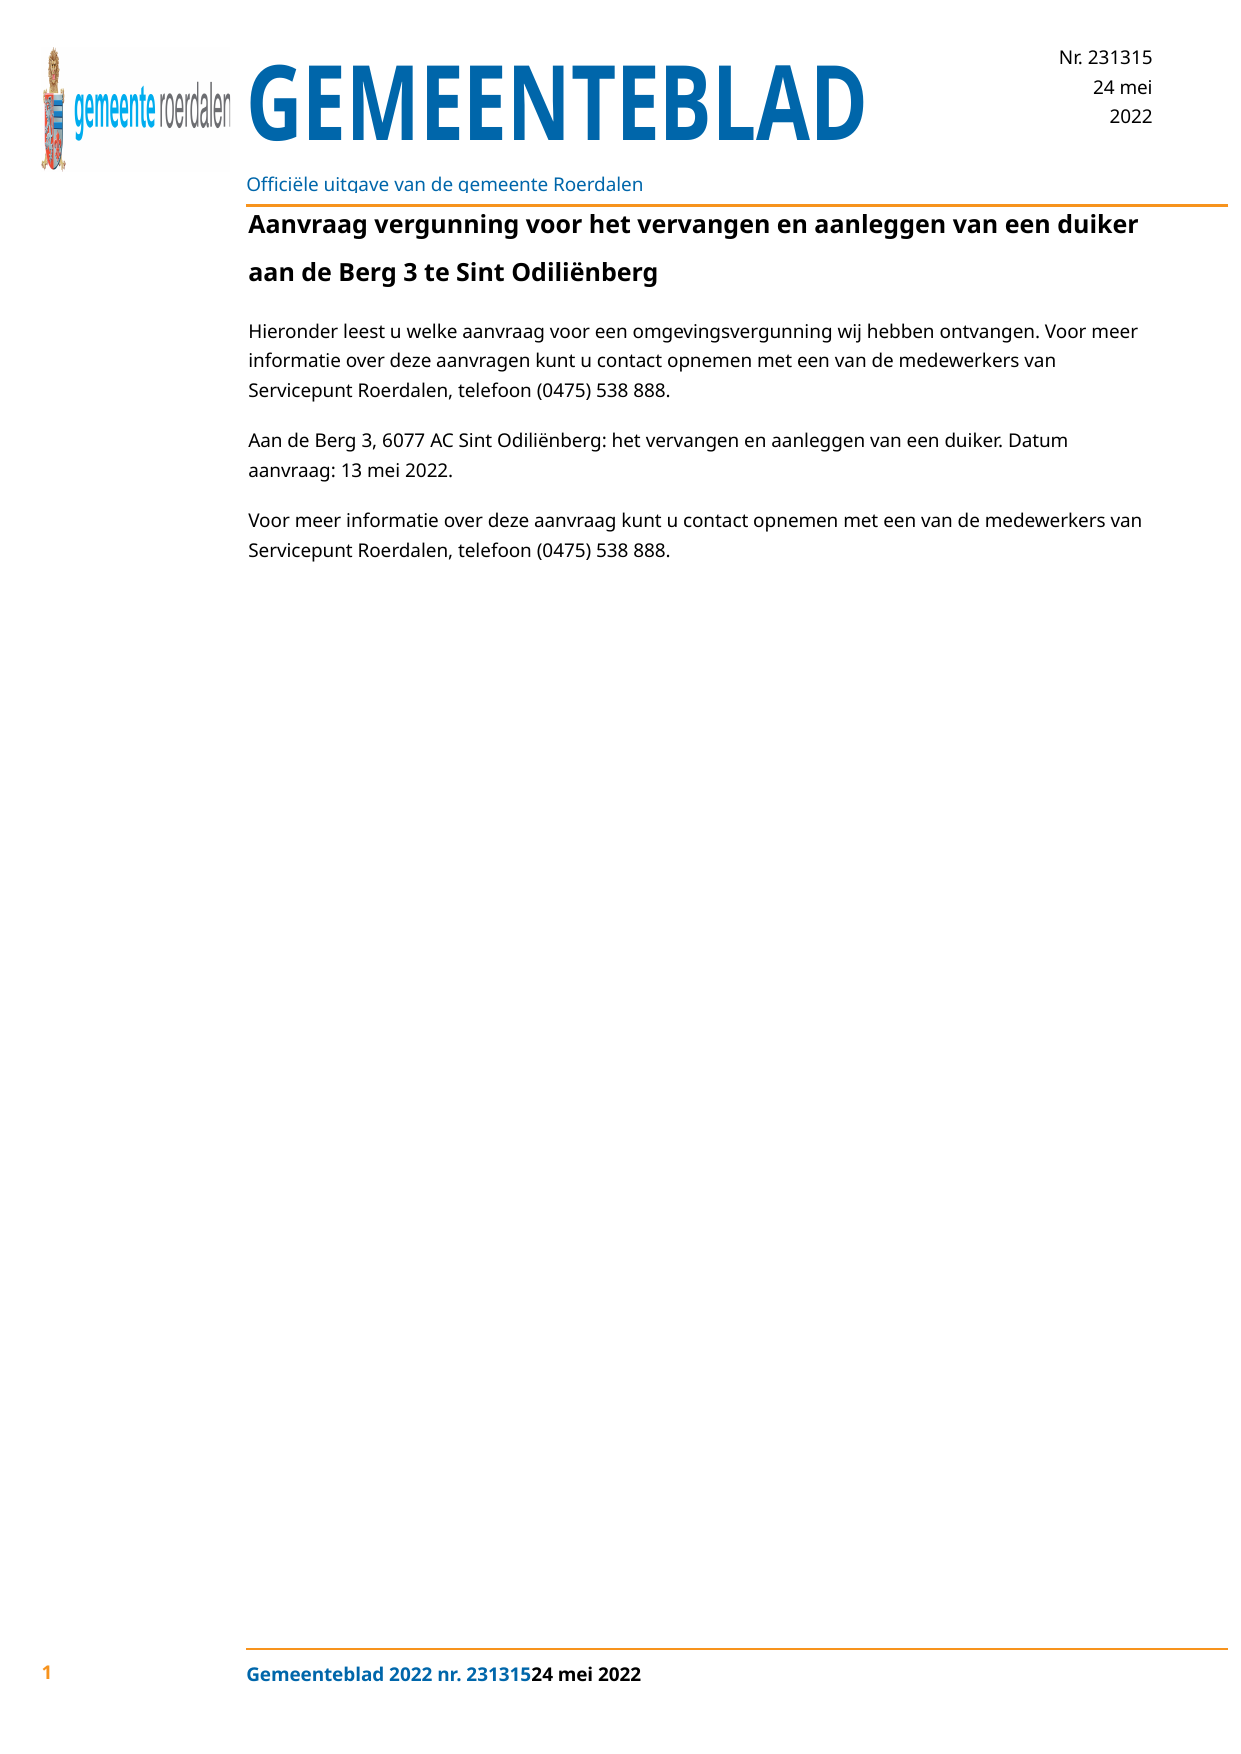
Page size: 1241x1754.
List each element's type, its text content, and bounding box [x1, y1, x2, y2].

text Aanvraag vergunning voor het vervangen en aanleggen van een duiker aan de Berg 3 te Sint Odiliënberg [248, 207, 1152, 288]
text Hieronder leest u welke aanvraag voor een omgevingsvergunning wij hebben ontvangen. Voor meer informatie over deze aanvragen kunt u contact opnemen met een van de medewerkers van Servicepunt Roerdalen, telefoon (0475) 538 888. [248, 318, 1152, 403]
text Voor meer informatie over deze aanvraag kunt u contact opnemen met een van de medewerkers van Servicepunt Roerdalen, telefoon (0475) 538 888. [248, 507, 1152, 563]
picture [41, 47, 231, 172]
text Aan de Berg 3, 6077 AC Sint Odiliënberg: het vervangen en aanleggen van een duiker. Datum aanvraag: 13 mei 2022. [248, 427, 1152, 483]
